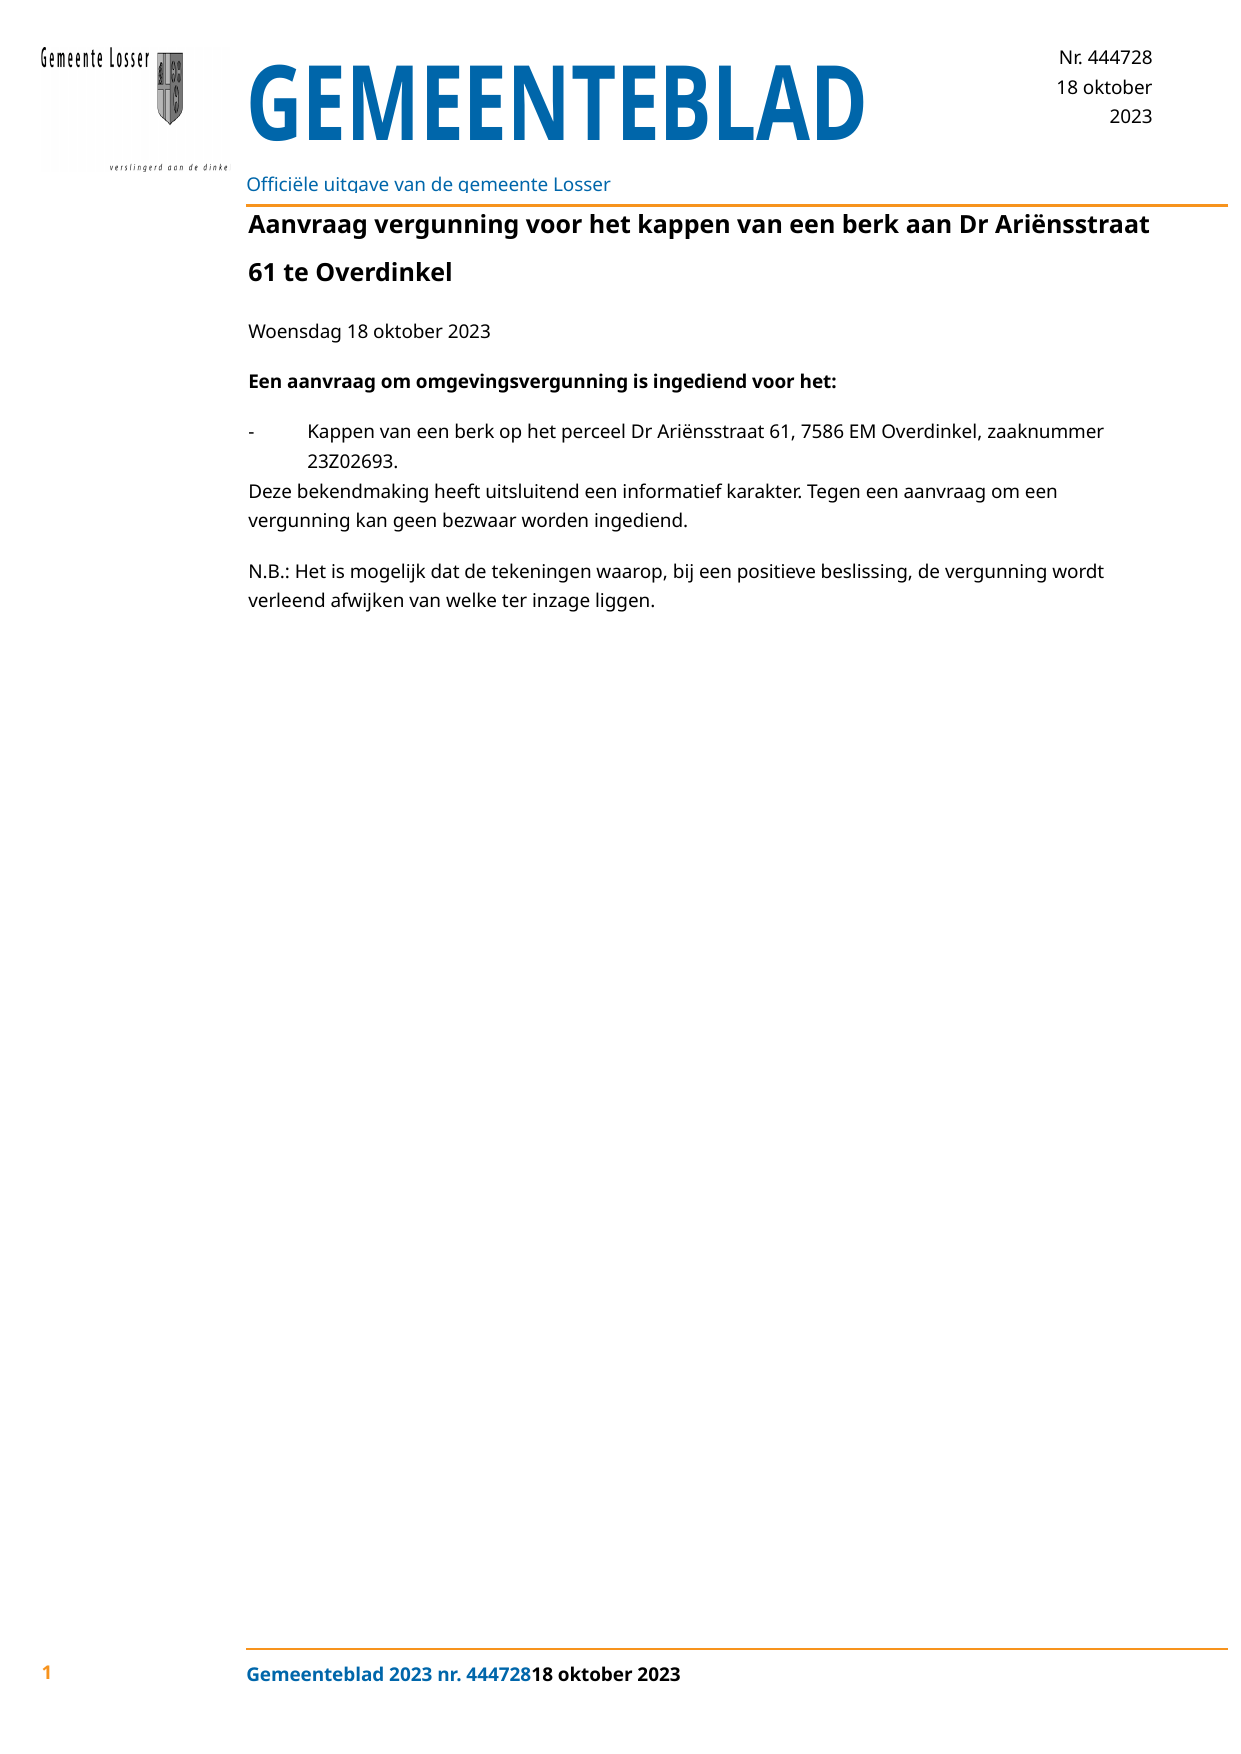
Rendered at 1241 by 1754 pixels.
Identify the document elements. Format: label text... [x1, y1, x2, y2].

list Kappen van een berk op het perceel Dr Ariënsstraat 61, 7586 EM Overdinkel, zaaknummer 23Z02693. [248, 419, 1152, 474]
text Aanvraag vergunning voor het kappen van een berk aan Dr Ariënsstraat 61 te Overdinkel [248, 207, 1152, 288]
picture [41, 47, 231, 172]
text Een aanvraag om omgevingsvergunning is ingediend voor het: [248, 368, 1152, 394]
text Deze bekendmaking heeft uitsluitend een informatief karakter. Tegen een aanvraag om een vergunning kan geen bezwaar worden ingediend. [248, 478, 1152, 533]
text N.B.: Het is mogelijk dat de tekeningen waarop, bij een positieve beslissing, de vergunning wordt verleend afwijken van welke ter inzage liggen. [248, 558, 1152, 613]
text Woensdag 18 oktober 2023 [248, 318, 1152, 344]
